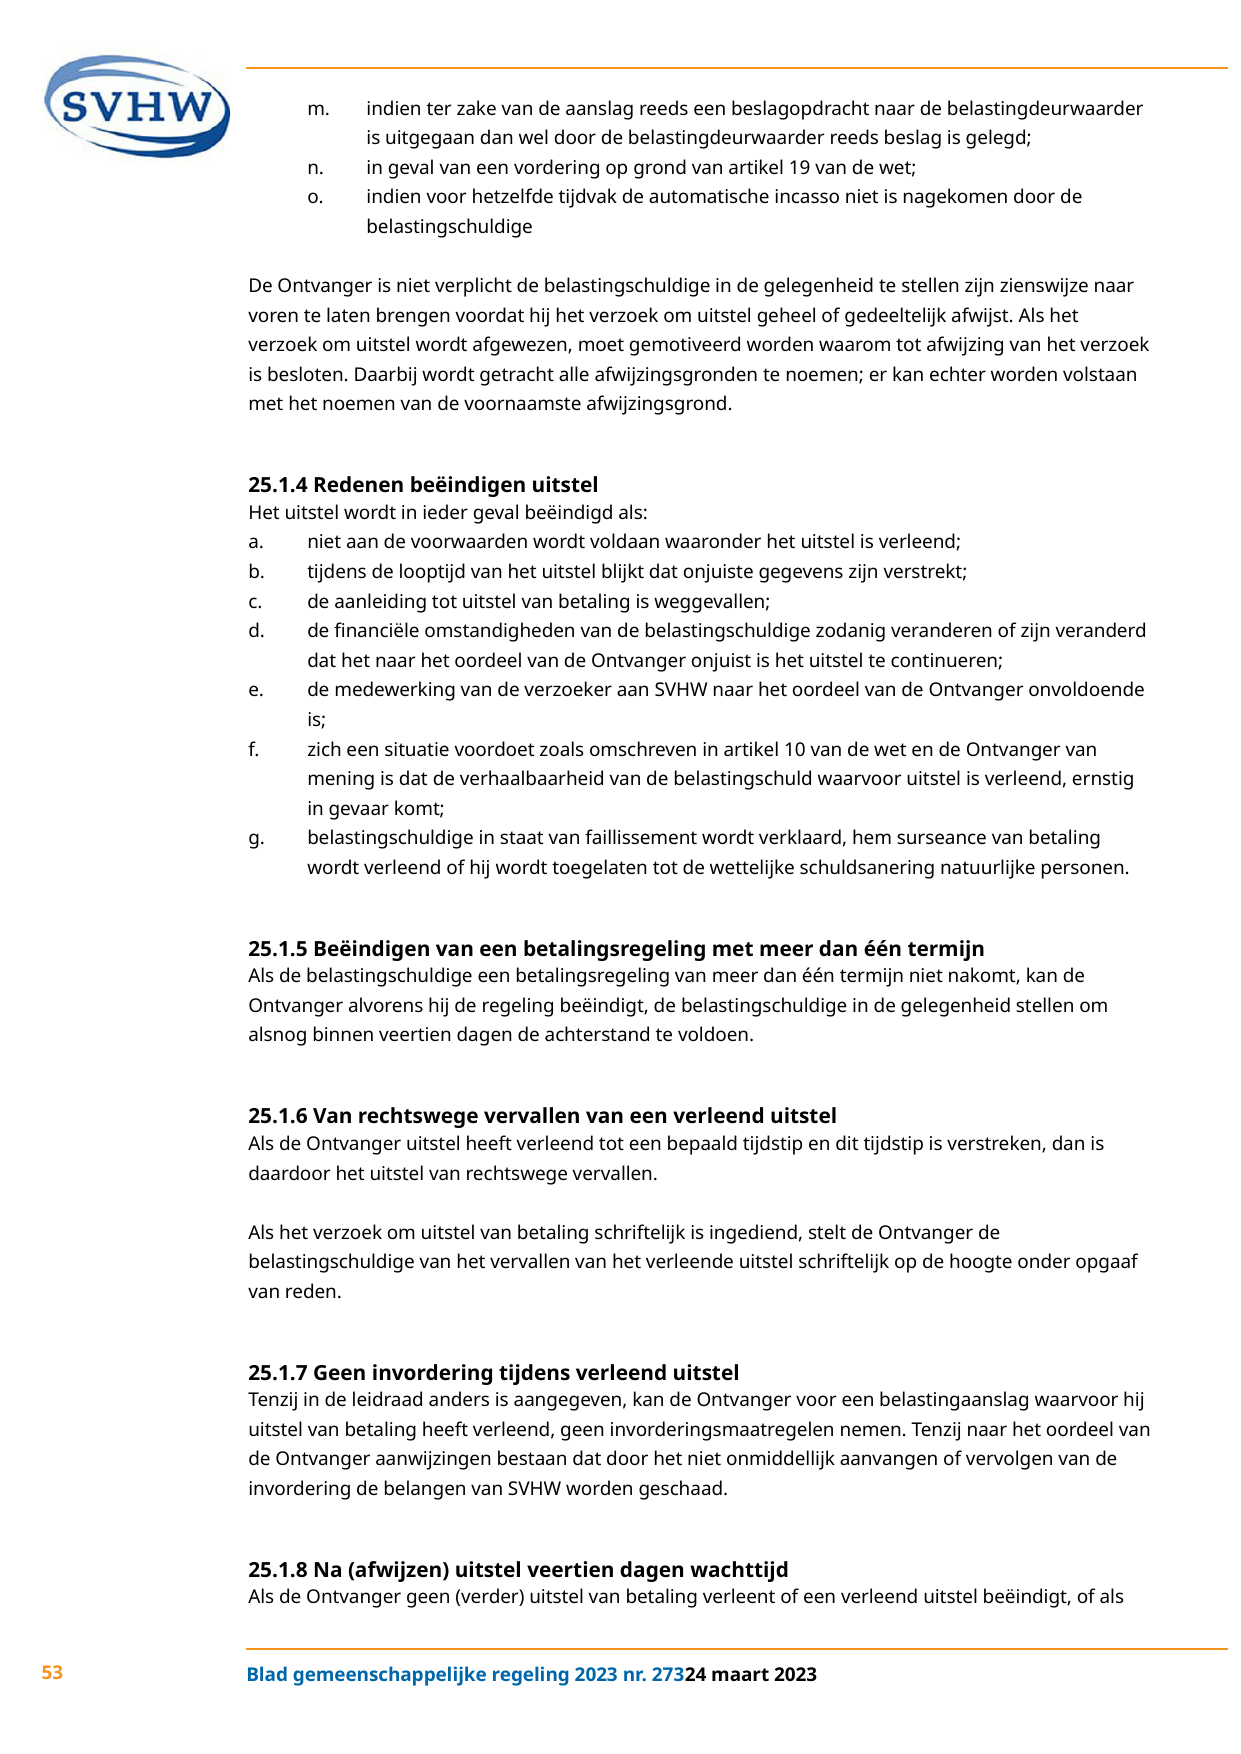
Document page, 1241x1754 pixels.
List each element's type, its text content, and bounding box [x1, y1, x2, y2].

text De Ontvanger is niet verplicht de belastingschuldige in de gelegenheid te stellen zijn zienswijze naar voren te laten brengen voordat hij het verzoek om uitstel geheel of gedeeltelijk afwijst. Als het verzoek om uitstel wordt afgewezen, moet gemotiveerd worden waarom tot afwijzing van het verzoek is besloten. Daarbij wordt getracht alle afwijzingsgronden te noemen; er kan echter worden volstaan met het noemen van de voornaamste afwijzingsgrond. [248, 272, 1152, 416]
text Als de belastingschuldige een betalingsregeling van meer dan één termijn niet nakomt, kan de Ontvanger alvorens hij de regeling beëindigt, de belastingschuldige in de gelegenheid stellen om alsnog binnen veertien dagen de achterstand te voldoen. [248, 962, 1152, 1047]
list belastingschuldige in staat van faillissement wordt verklaard, hem surseance van betaling wordt verleend of hij wordt toegelaten tot de wettelijke schuldsanering natuurlijke personen. [248, 824, 1152, 880]
list in geval van een vordering op grond van artikel 19 van de wet; [307, 154, 1152, 180]
text 25.1.6 Van rechtswege vervallen van een verleend uitstel [248, 1102, 1152, 1130]
list indien voor hetzelfde tijdvak de automatische incasso niet is nagekomen door de belastingschuldige [307, 183, 1152, 239]
text 25.1.5 Beëindigen van een betalingsregeling met meer dan één termijn [248, 934, 1152, 962]
text 25.1.8 Na (afwijzen) uitstel veertien dagen wachttijd [248, 1555, 1152, 1584]
text 25.1.4 Redenen beëindigen uitstel [248, 471, 1152, 499]
list niet aan de voorwaarden wordt voldaan waaronder het uitstel is verleend; [248, 529, 1152, 554]
list de medewerking van de verzoeker aan SVHW naar het oordeel van de Ontvanger onvoldoende is; [248, 677, 1152, 732]
text 25.1.7 Geen invordering tijdens verleend uitstel [248, 1358, 1152, 1386]
text Tenzij in de leidraad anders is aangegeven, kan de Ontvanger voor een belastingaanslag waarvoor hij uitstel van betaling heeft verleend, geen invorderingsmaatregelen nemen. Tenzij naar het oordeel van de Ontvanger aanwijzingen bestaan dat door het niet onmiddellijk aanvangen of vervolgen van de invordering de belangen van SVHW worden geschaad. [248, 1386, 1152, 1501]
text Als de Ontvanger geen (verder) uitstel van betaling verleent of een verleend uitstel beëindigt, of als [248, 1584, 1152, 1609]
text Als het verzoek om uitstel van betaling schriftelijk is ingediend, stelt de Ontvanger de belastingschuldige van het vervallen van het verleende uitstel schriftelijk op de hoogte onder opgaaf van reden. [248, 1219, 1152, 1304]
list de financiële omstandigheden van de belastingschuldige zodanig veranderen of zijn veranderd dat het naar het oordeel van de Ontvanger onjuist is het uitstel te continueren; [248, 617, 1152, 673]
text Het uitstel wordt in ieder geval beëindigd als: [248, 499, 1152, 525]
list de aanleiding tot uitstel van betaling is weggevallen; [248, 588, 1152, 613]
list tijdens de looptijd van het uitstel blijkt dat onjuiste gegevens zijn verstrekt; [248, 558, 1152, 584]
list zich een situatie voordoet zoals omschreven in artikel 10 van de wet en de Ontvanger van mening is dat de verhaalbaarheid van de belastingschuld waarvoor uitstel is verleend, ernstig in gevaar komt; [248, 736, 1152, 821]
picture [41, 47, 231, 172]
text Als de Ontvanger uitstel heeft verleend tot een bepaald tijdstip en dit tijdstip is verstreken, dan is daardoor het uitstel van rechtswege vervallen. [248, 1130, 1152, 1185]
list indien ter zake van de aanslag reeds een beslagopdracht naar de belastingdeurwaarder is uitgegaan dan wel door de belastingdeurwaarder reeds beslag is gelegd; [307, 95, 1152, 150]
